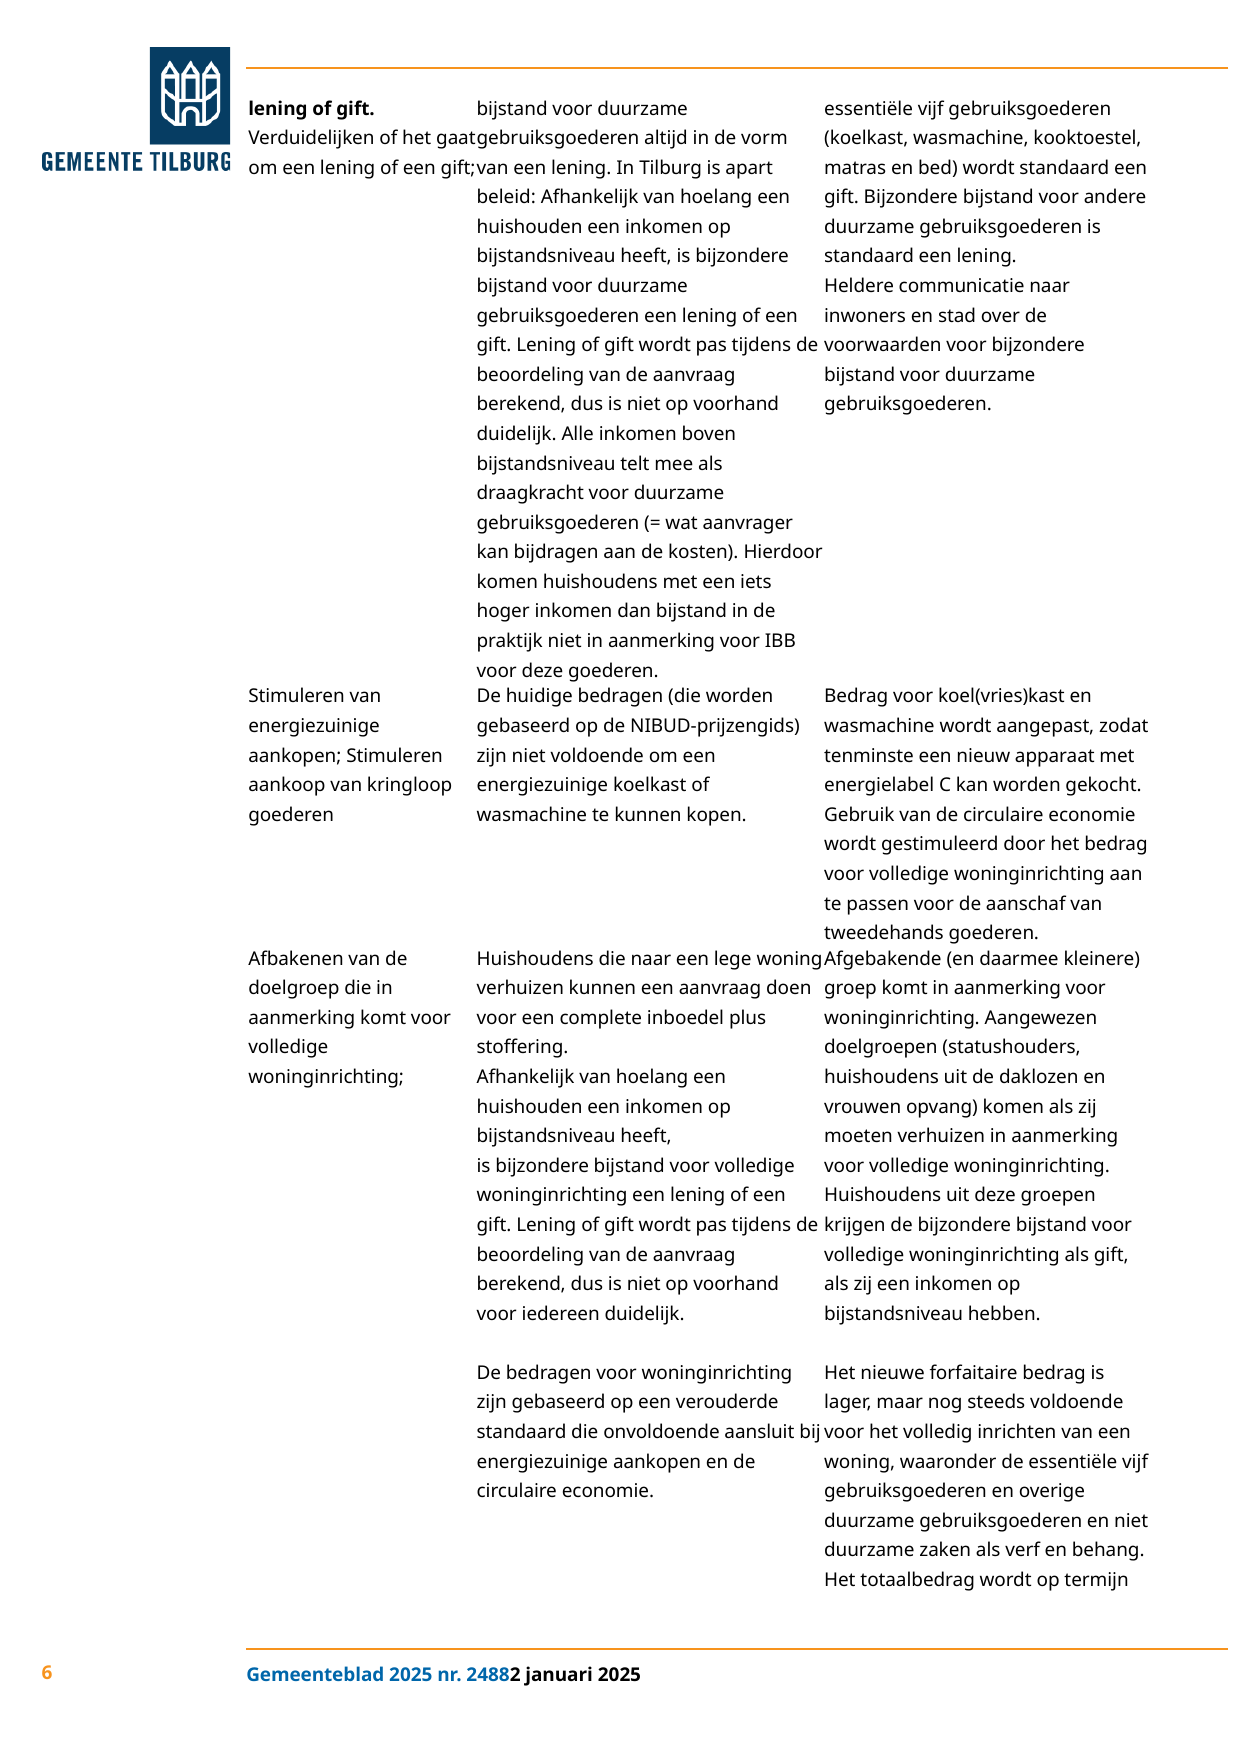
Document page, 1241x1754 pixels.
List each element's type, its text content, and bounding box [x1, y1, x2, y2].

table_cell essentiële vijf gebruiksgoederen (koelkast, wasmachine, kooktoestel, matras en bed) wordt standaard een gift. Bijzondere bijstand voor andere duurzame gebruiksgoederen is standaard een lening. Heldere communicatie naar inwoners en stad over de voorwaarden voor bijzondere bijstand voor duurzame gebruiksgoederen. [824, 95, 1152, 683]
picture [41, 47, 231, 172]
table_cell bijstand voor duurzame gebruiksgoederen altijd in de vorm van een lening. In Tilburg is apart beleid: Afhankelijk van hoelang een huishouden een inkomen op bijstandsniveau heeft, is bijzondere bijstand voor duurzame gebruiksgoederen een lening of een gift. Lening of gift wordt pas tijdens de beoordeling van de aanvraag berekend, dus is niet op voorhand duidelijk. Alle inkomen boven bijstandsniveau telt mee als draagkracht voor duurzame gebruiksgoederen (= wat aanvrager kan bijdragen aan de kosten). Hierdoor komen huishoudens met een iets hoger inkomen dan bijstand in de praktijk niet in aanmerking voor IBB voor deze goederen. [476, 95, 824, 683]
table_cell Afbakenen van de doelgroep die in aanmerking komt voor volledige woninginrichting; [248, 945, 476, 1592]
table_cell Afgebakende (en daarmee kleinere) groep komt in aanmerking voor woninginrichting. Aangewezen doelgroepen (statushouders, huishoudens uit de daklozen en vrouwen opvang) komen als zij moeten verhuizen in aanmerking voor volledige woninginrichting. Huishoudens uit deze groepen krijgen de bijzondere bijstand voor volledige woninginrichting als gift, als zij een inkomen op bijstandsniveau hebben. Het nieuwe forfaitaire bedrag is lager, maar nog steeds voldoende voor het volledig inrichten van een woning, waaronder de essentiële vijf gebruiksgoederen en overige duurzame gebruiksgoederen en niet duurzame zaken als verf en behang. Het totaalbedrag wordt op termijn [824, 945, 1152, 1592]
table_cell Stimuleren van energiezuinige aankopen; Stimuleren aankoop van kringloop goederen [248, 683, 476, 945]
table_cell Bedrag voor koel(vries)kast en wasmachine wordt aangepast, zodat tenminste een nieuw apparaat met energielabel C kan worden gekocht. Gebruik van de circulaire economie wordt gestimuleerd door het bedrag voor volledige woninginrichting aan te passen voor de aanschaf van tweedehands goederen. [824, 683, 1152, 945]
table_cell lening of gift. Verduidelijken of het gaat om een lening of een gift; [248, 95, 476, 683]
table_cell Huishoudens die naar een lege woning verhuizen kunnen een aanvraag doen voor een complete inboedel plus stoffering. Afhankelijk van hoelang een huishouden een inkomen op bijstandsniveau heeft, is bijzondere bijstand voor volledige woninginrichting een lening of een gift. Lening of gift wordt pas tijdens de beoordeling van de aanvraag berekend, dus is niet op voorhand voor iedereen duidelijk. De bedragen voor woninginrichting zijn gebaseerd op een verouderde standaard die onvoldoende aansluit bij energiezuinige aankopen en de circulaire economie. [476, 945, 824, 1592]
table_cell De huidige bedragen (die worden gebaseerd op de NIBUD-prijzengids) zijn niet voldoende om een energiezuinige koelkast of wasmachine te kunnen kopen. [476, 683, 824, 945]
